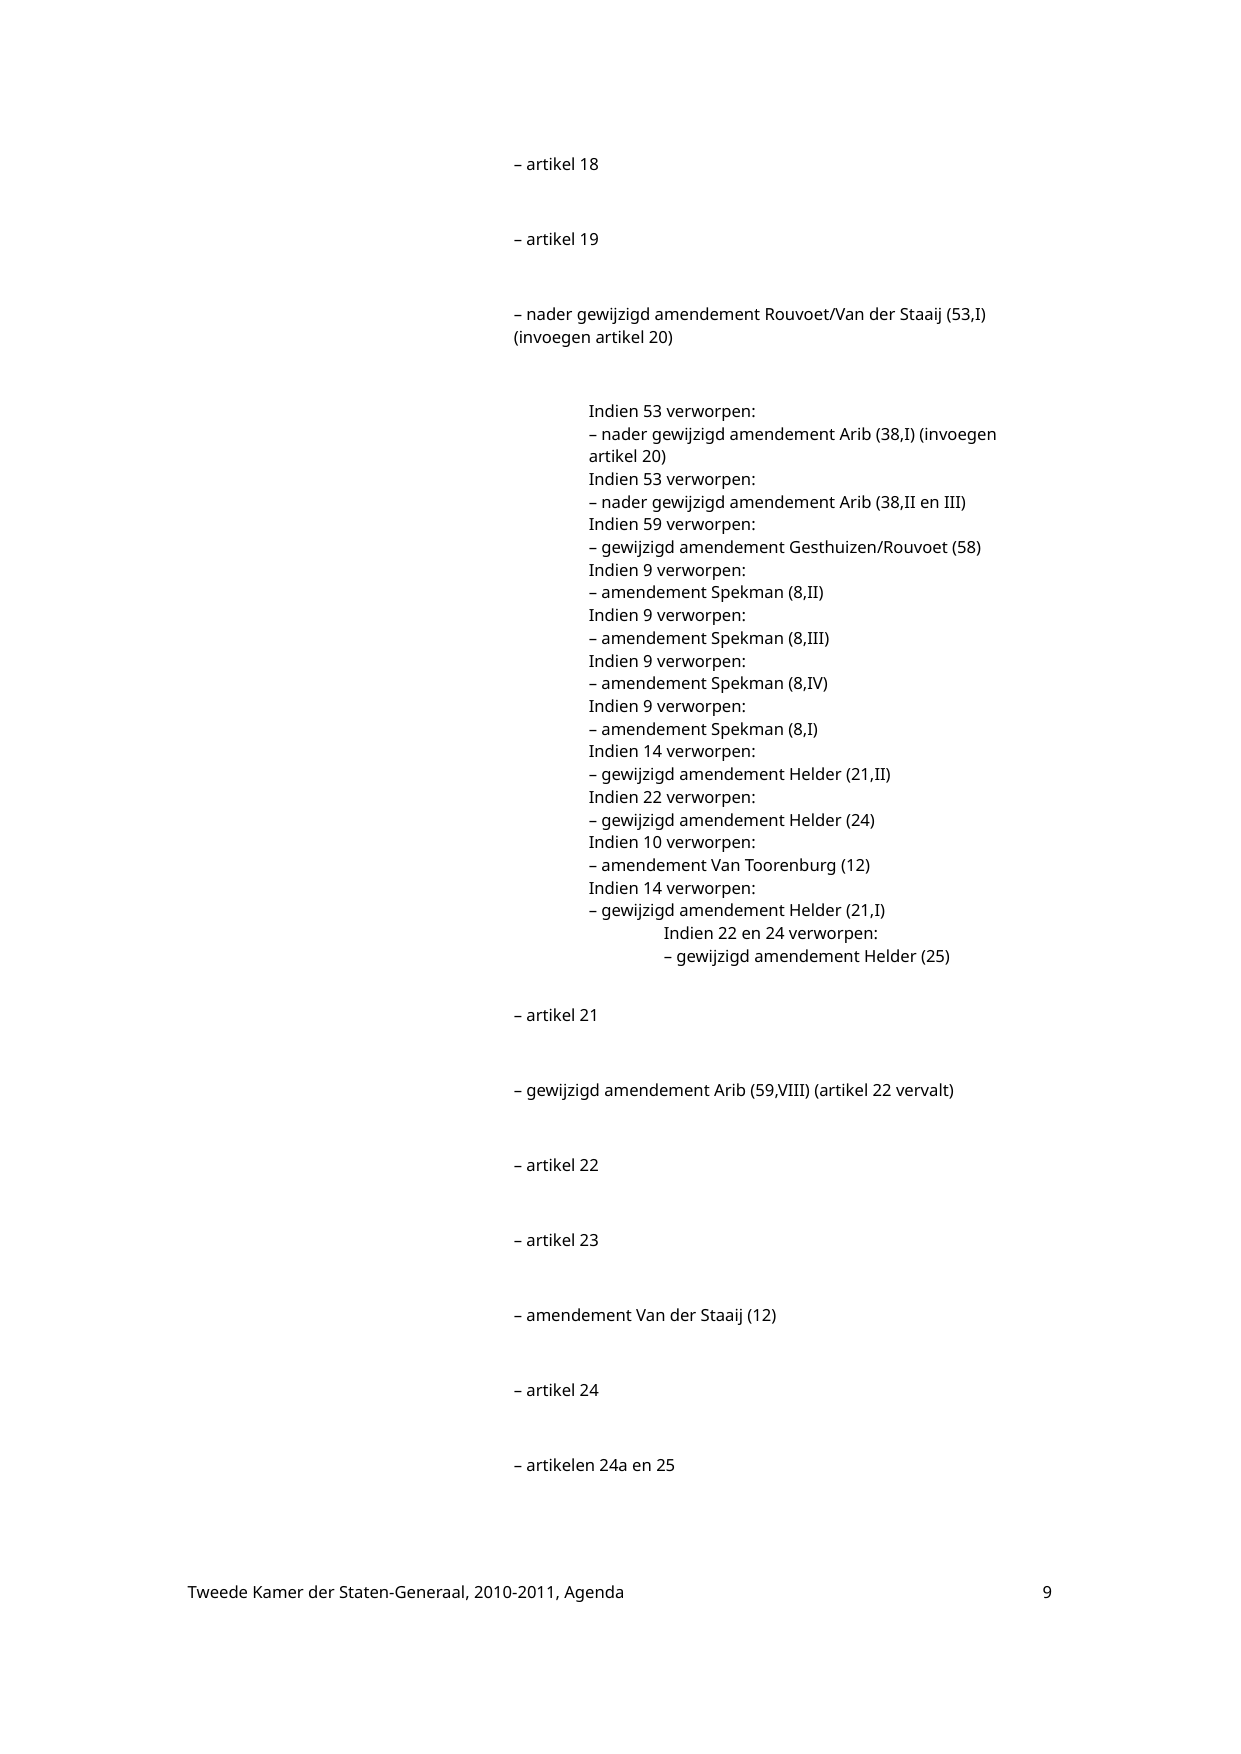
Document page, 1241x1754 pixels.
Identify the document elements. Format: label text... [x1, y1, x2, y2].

table_cell [490, 1150, 510, 1225]
table_cell [188, 1000, 490, 1075]
table_cell [490, 150, 510, 225]
table_cell [490, 1300, 510, 1375]
table_cell [188, 300, 490, 381]
table_cell [490, 1450, 510, 1525]
table_cell [490, 1075, 510, 1150]
table_cell – artikel 24 [510, 1375, 1053, 1450]
table_cell [188, 1150, 490, 1225]
table_cell [188, 1075, 490, 1150]
table_cell – artikel 23 [510, 1225, 1053, 1300]
table_cell [188, 381, 490, 1000]
table_cell [490, 1375, 510, 1450]
table_cell – nader gewijzigd amendement Rouvoet/Van der Staaij (53,I) (invoegen artikel 20) [510, 300, 1053, 381]
table_cell – gewijzigd amendement Arib (59,VIII) (artikel 22 vervalt) [510, 1075, 1053, 1150]
table_cell [188, 1375, 490, 1450]
table_cell – artikel 19 [510, 225, 1053, 300]
table_cell – artikel 21 [510, 1000, 1053, 1075]
table_cell – artikel 22 [510, 1150, 1053, 1225]
table_cell [490, 225, 510, 300]
table_cell [490, 1000, 510, 1075]
table_cell – artikelen 24a en 25 [510, 1450, 1053, 1525]
table_cell Indien 53 verworpen: – nader gewijzigd amendement Arib (38,I) (invoegen artikel 20) Indien 53 verworpen: – nader gewijzigd amendement Arib (38,II en III) Indien 59 verworpen: – gewijzigd amendement Gesthuizen/Rouvoet (58) Indien 9 verworpen: – amendement Spekman (8,II) Indien 9 verworpen: – amendement Spekman (8,III) Indien 9 verworpen: – amendement Spekman (8,IV) Indien 9 verworpen: – amendement Spekman (8,I) Indien 14 verworpen: – gewijzigd amendement Helder (21,II) Indien 22 verworpen: – gewijzigd amendement Helder (24) Indien 10 verworpen: – amendement Van Toorenburg (12) Indien 14 verworpen: – gewijzigd amendement Helder (21,I) Indien 22 en 24 verworpen: – gewijzigd amendement Helder (25) [510, 381, 1053, 1000]
table_cell [188, 1300, 490, 1375]
table_cell [188, 225, 490, 300]
table_cell [490, 1225, 510, 1300]
table_cell – artikel 18 [510, 150, 1053, 225]
table_cell [490, 300, 510, 381]
table_cell [188, 1225, 490, 1300]
table_cell [490, 381, 510, 1000]
table_cell [188, 1450, 490, 1525]
table_cell [188, 150, 490, 225]
table_cell – amendement Van der Staaij (12) [510, 1300, 1053, 1375]
